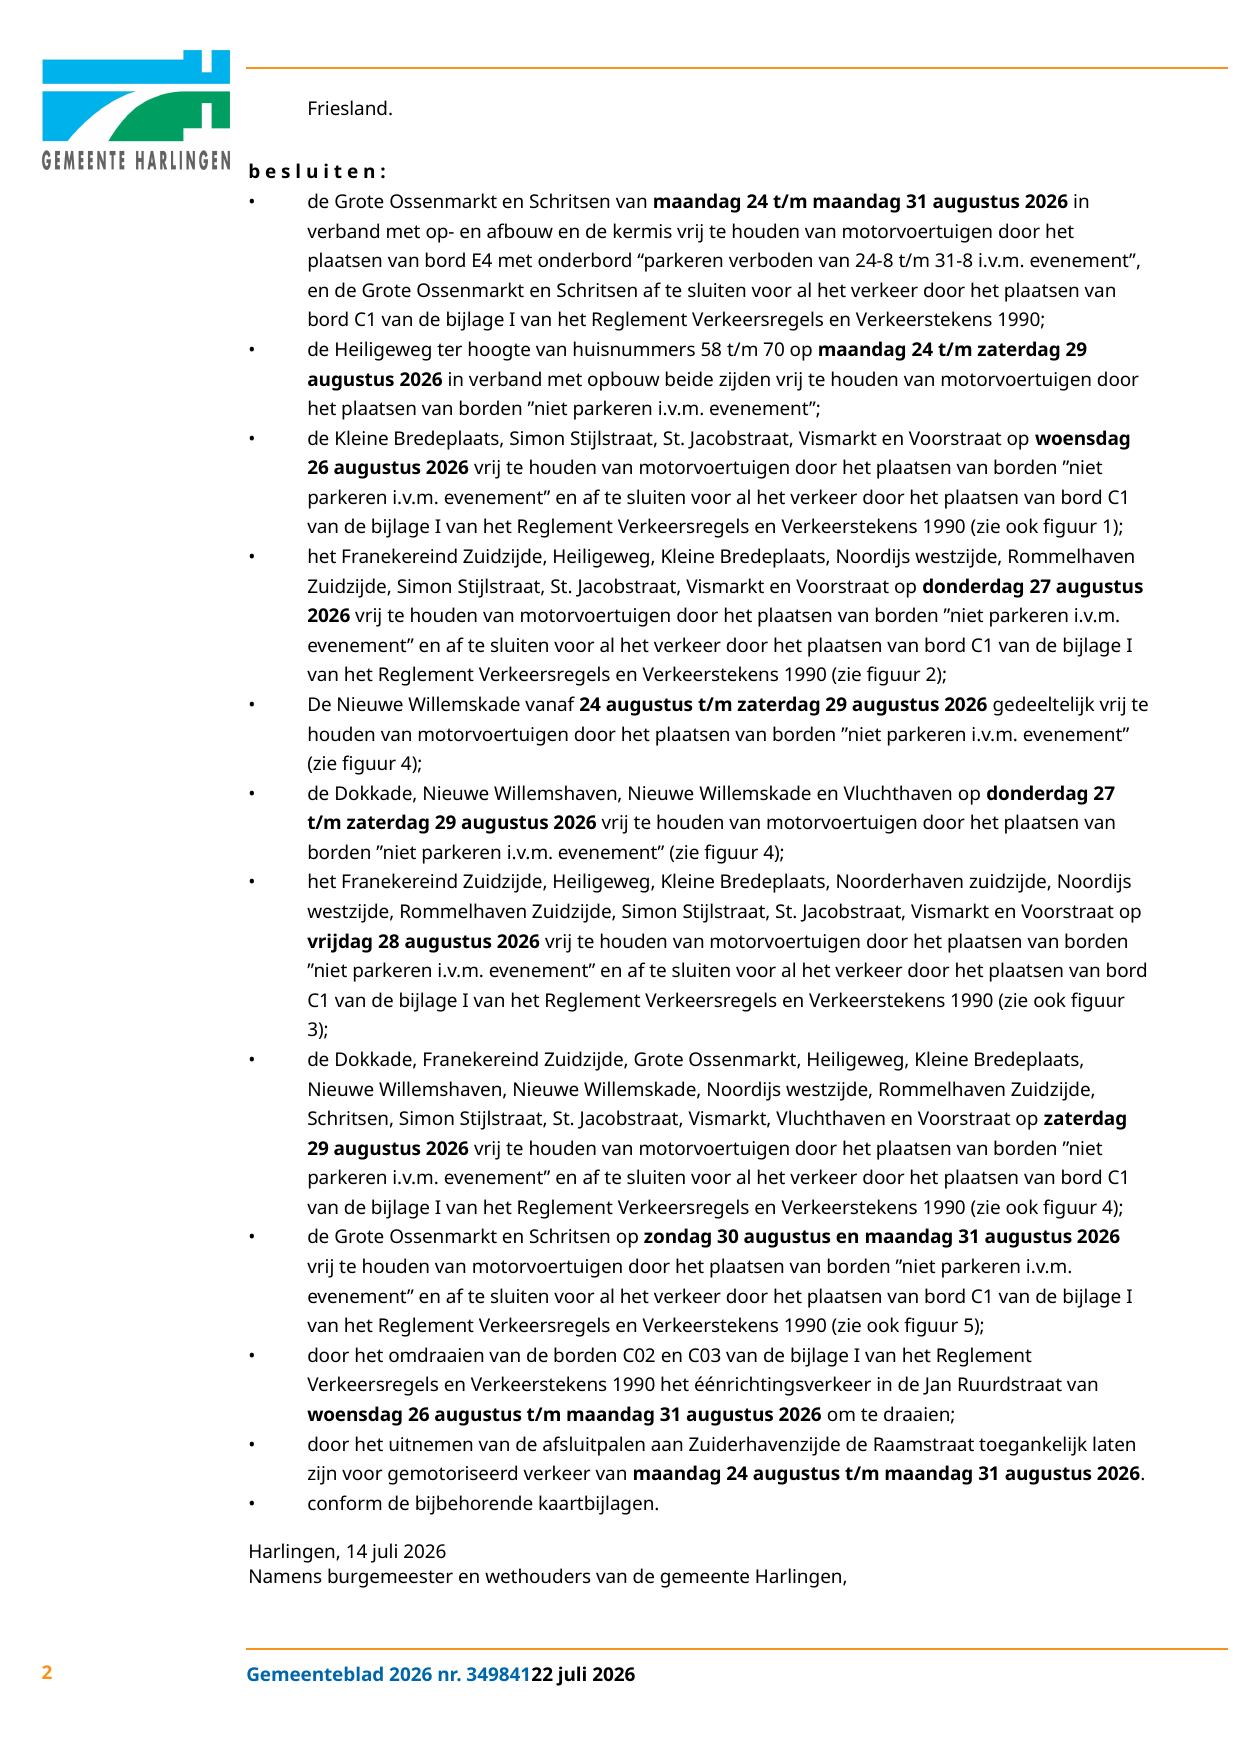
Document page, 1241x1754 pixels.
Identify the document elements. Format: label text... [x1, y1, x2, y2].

list de Heiligeweg ter hoogte van huisnummers 58 t/m 70 op maandag 24 t/m zaterdag 29 augustus 2026 in verband met opbouw beide zijden vrij te houden van motorvoertuigen door het plaatsen van borden ”niet parkeren i.v.m. evenement”; [248, 336, 1152, 421]
list Friesland. [248, 95, 1152, 121]
text Harlingen, 14 juli 2026 [248, 1538, 1152, 1563]
list conform de bijbehorende kaartbijlagen. [248, 1490, 1152, 1516]
text b e s l u i t e n : [248, 159, 1152, 184]
list de Dokkade, Franekereind Zuidzijde, Grote Ossenmarkt, Heiligeweg, Kleine Bredeplaats, Nieuwe Willemshaven, Nieuwe Willemskade, Noordijs westzijde, Rommelhaven Zuidzijde, Schritsen, Simon Stijlstraat, St. Jacobstraat, Vismarkt, Vluchthaven en Voorstraat op zaterdag 29 augustus 2026 vrij te houden van motorvoertuigen door het plaatsen van borden ”niet parkeren i.v.m. evenement” en af te sluiten voor al het verkeer door het plaatsen van bord C1 van de bijlage I van het Reglement Verkeersregels en Verkeerstekens 1990 (zie ook figuur 4); [248, 1046, 1152, 1220]
list het Franekereind Zuidzijde, Heiligeweg, Kleine Bredeplaats, Noordijs westzijde, Rommelhaven Zuidzijde, Simon Stijlstraat, St. Jacobstraat, Vismarkt en Voorstraat op donderdag 27 augustus 2026 vrij te houden van motorvoertuigen door het plaatsen van borden ”niet parkeren i.v.m. evenement” en af te sluiten voor al het verkeer door het plaatsen van bord C1 van de bijlage I van het Reglement Verkeersregels en Verkeerstekens 1990 (zie figuur 2); [248, 543, 1152, 687]
list de Grote Ossenmarkt en Schritsen van maandag 24 t/m maandag 31 augustus 2026 in verband met op- en afbouw en de kermis vrij te houden van motorvoertuigen door het plaatsen van bord E4 met onderbord “parkeren verboden van 24-8 t/m 31-8 i.v.m. evenement”, en de Grote Ossenmarkt en Schritsen af te sluiten voor al het verkeer door het plaatsen van bord C1 van de bijlage I van het Reglement Verkeersregels en Verkeerstekens 1990; [248, 188, 1152, 332]
list het Franekereind Zuidzijde, Heiligeweg, Kleine Bredeplaats, Noorderhaven zuidzijde, Noordijs westzijde, Rommelhaven Zuidzijde, Simon Stijlstraat, St. Jacobstraat, Vismarkt en Voorstraat op vrijdag 28 augustus 2026 vrij te houden van motorvoertuigen door het plaatsen van borden ”niet parkeren i.v.m. evenement” en af te sluiten voor al het verkeer door het plaatsen van bord C1 van de bijlage I van het Reglement Verkeersregels en Verkeerstekens 1990 (zie ook figuur 3); [248, 869, 1152, 1042]
list door het uitnemen van de afsluitpalen aan Zuiderhavenzijde de Raamstraat toegankelijk laten zijn voor gemotoriseerd verkeer van maandag 24 augustus t/m maandag 31 augustus 2026. [248, 1431, 1152, 1486]
list door het omdraaien van de borden C02 en C03 van de bijlage I van het Reglement Verkeersregels en Verkeerstekens 1990 het éénrichtingsverkeer in de Jan Ruurdstraat van woensdag 26 augustus t/m maandag 31 augustus 2026 om te draaien; [248, 1342, 1152, 1427]
picture [41, 47, 231, 172]
list de Dokkade, Nieuwe Willemshaven, Nieuwe Willemskade en Vluchthaven op donderdag 27 t/m zaterdag 29 augustus 2026 vrij te houden van motorvoertuigen door het plaatsen van borden ”niet parkeren i.v.m. evenement” (zie figuur 4); [248, 780, 1152, 865]
list de Grote Ossenmarkt en Schritsen op zondag 30 augustus en maandag 31 augustus 2026 vrij te houden van motorvoertuigen door het plaatsen van borden ”niet parkeren i.v.m. evenement” en af te sluiten voor al het verkeer door het plaatsen van bord C1 van de bijlage I van het Reglement Verkeersregels en Verkeerstekens 1990 (zie ook figuur 5); [248, 1224, 1152, 1338]
list de Kleine Bredeplaats, Simon Stijlstraat, St. Jacobstraat, Vismarkt en Voorstraat op woensdag 26 augustus 2026 vrij te houden van motorvoertuigen door het plaatsen van borden ”niet parkeren i.v.m. evenement” en af te sluiten voor al het verkeer door het plaatsen van bord C1 van de bijlage I van het Reglement Verkeersregels en Verkeerstekens 1990 (zie ook figuur 1); [248, 425, 1152, 539]
list De Nieuwe Willemskade vanaf 24 augustus t/m zaterdag 29 augustus 2026 gedeeltelijk vrij te houden van motorvoertuigen door het plaatsen van borden ”niet parkeren i.v.m. evenement” (zie figuur 4); [248, 691, 1152, 776]
text Namens burgemeester en wethouders van de gemeente Harlingen, [248, 1563, 1152, 1589]
